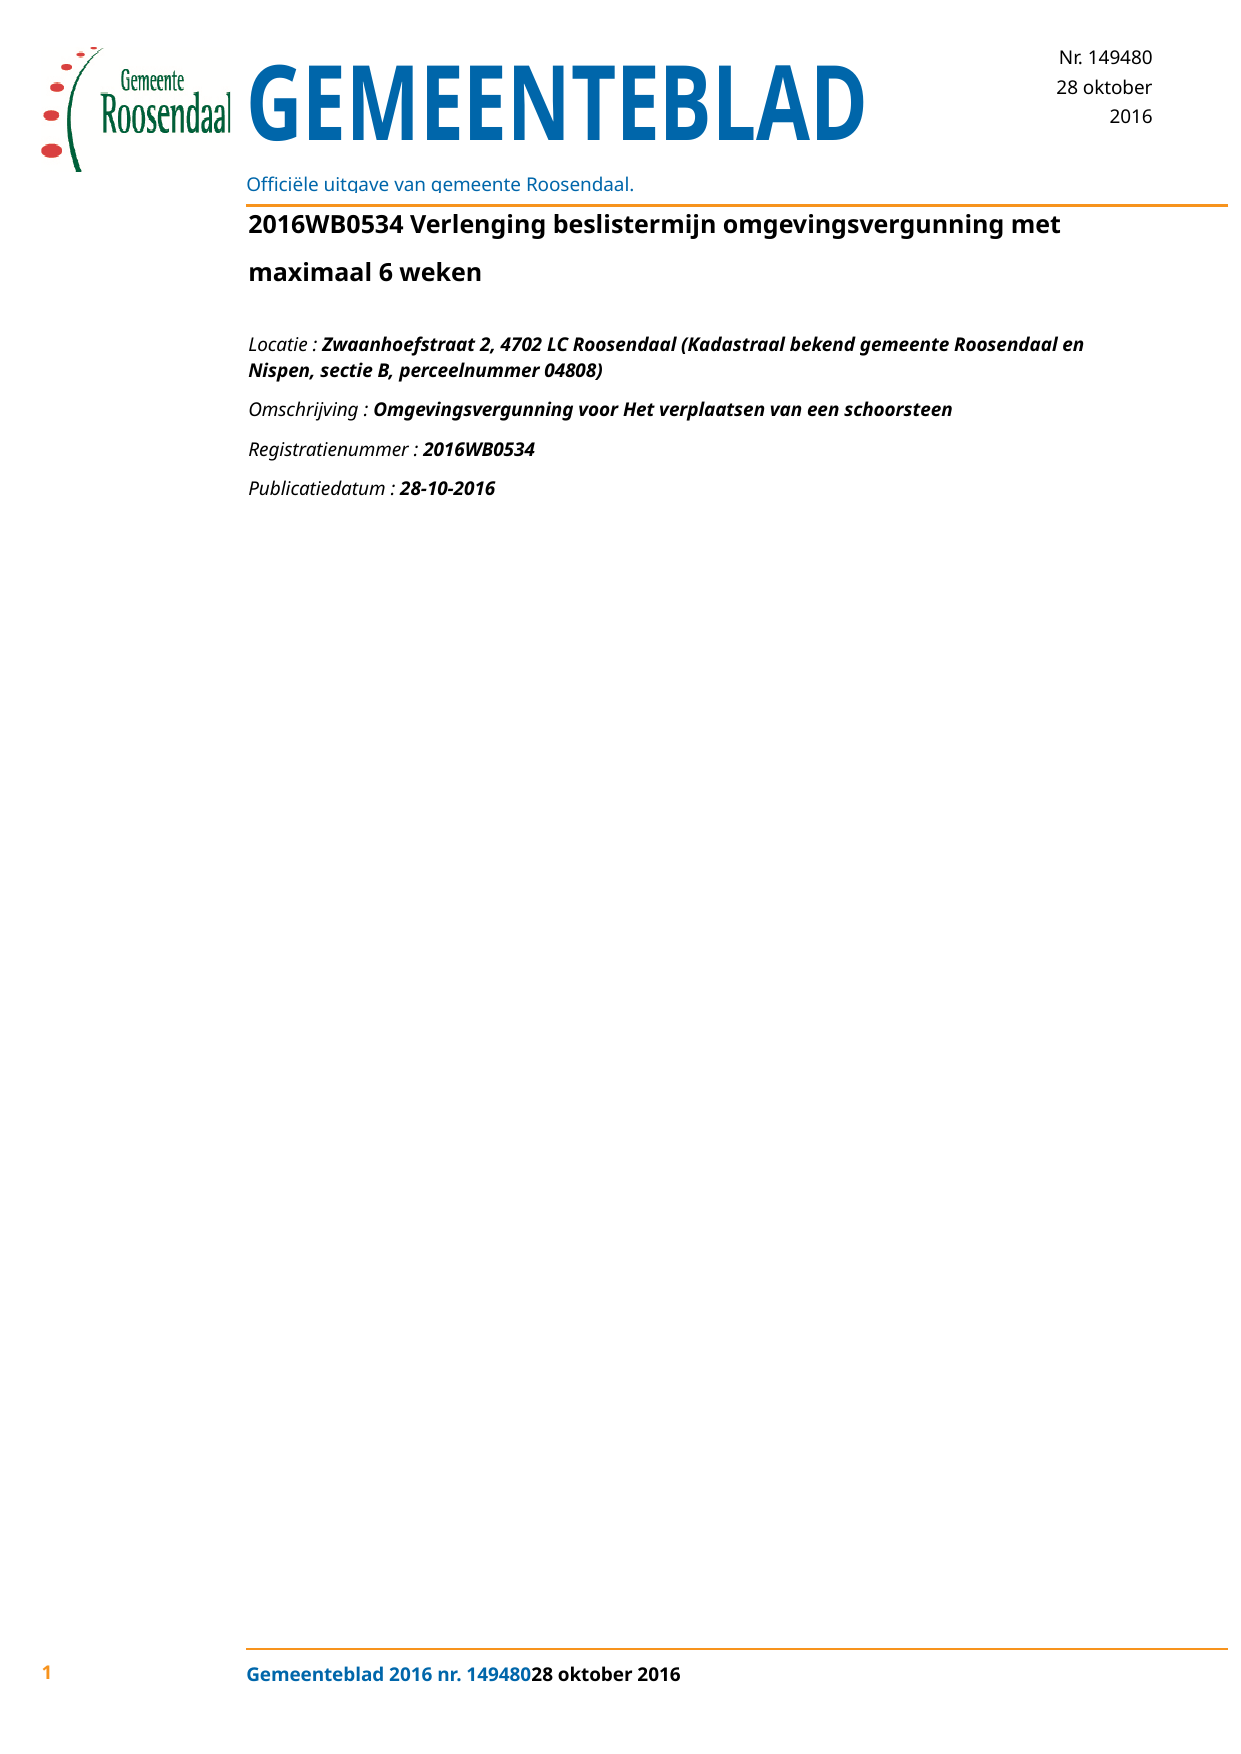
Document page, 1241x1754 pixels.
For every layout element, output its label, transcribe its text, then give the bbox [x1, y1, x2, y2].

text Omschrijving : Omgevingsvergunning voor Het verplaatsen van een schoorsteen [248, 396, 1152, 422]
text Publicatiedatum : 28-10-2016 [248, 475, 1152, 501]
text Locatie : Zwaanhoefstraat 2, 4702 LC Roosendaal (Kadastraal bekend gemeente Roosendaal en Nispen, sectie B, perceelnummer 04808) [248, 331, 1152, 383]
text Registratienummer : 2016WB0534 [248, 436, 1152, 461]
text 2016WB0534 Verlenging beslistermijn omgevingsvergunning met maximaal 6 weken [248, 207, 1152, 288]
picture [41, 47, 231, 172]
